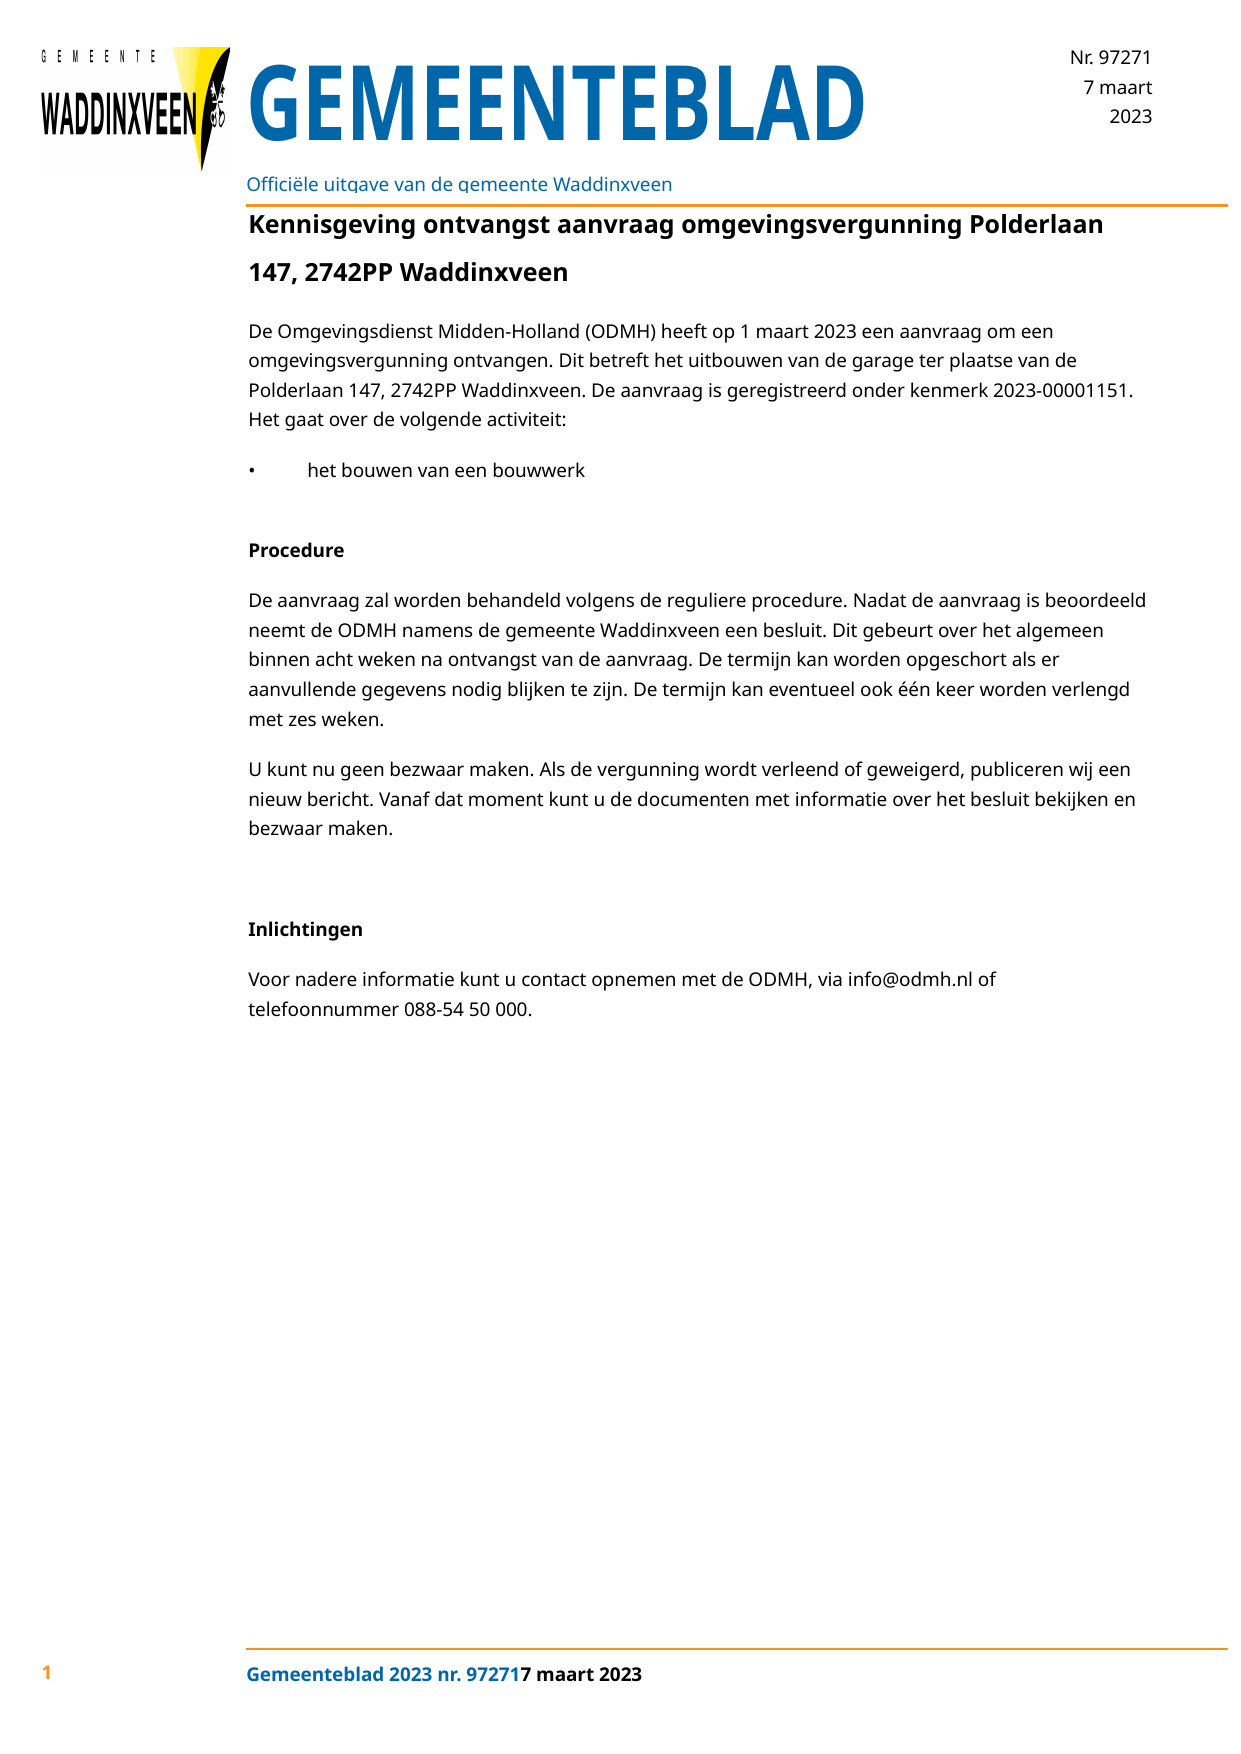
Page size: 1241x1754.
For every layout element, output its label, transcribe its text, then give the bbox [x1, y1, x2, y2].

text De Omgevingsdienst Midden-Holland (ODMH) heeft op 1 maart 2023 een aanvraag om een omgevingsvergunning ontvangen. Dit betreft het uitbouwen van de garage ter plaatse van de Polderlaan 147, 2742PP Waddinxveen. De aanvraag is geregistreerd onder kenmerk 2023-00001151. Het gaat over de volgende activiteit: [248, 318, 1152, 432]
text De aanvraag zal worden behandeld volgens de reguliere procedure. Nadat de aanvraag is beoordeeld neemt de ODMH namens de gemeente Waddinxveen een besluit. Dit gebeurt over het algemeen binnen acht weken na ontvangst van de aanvraag. De termijn kan worden opgeschort als er aanvullende gegevens nodig blijken te zijn. De termijn kan eventueel ook één keer worden verlengd met zes weken. [248, 587, 1152, 732]
picture [41, 47, 231, 172]
text Kennisgeving ontvangst aanvraag omgevingsvergunning Polderlaan 147, 2742PP Waddinxveen [248, 207, 1152, 288]
list het bouwen van een bouwwerk [248, 457, 1152, 483]
text U kunt nu geen bezwaar maken. Als de vergunning wordt verleend of geweigerd, publiceren wij een nieuw bericht. Vanaf dat moment kunt u de documenten met informatie over het besluit bekijken en bezwaar maken. [248, 756, 1152, 841]
text Inlichtingen [248, 916, 1152, 942]
text Procedure [248, 537, 1152, 563]
text Voor nadere informatie kunt u contact opnemen met de ODMH, via info@odmh.nl of telefoonnummer 088-54 50 000. [248, 967, 1152, 1022]
